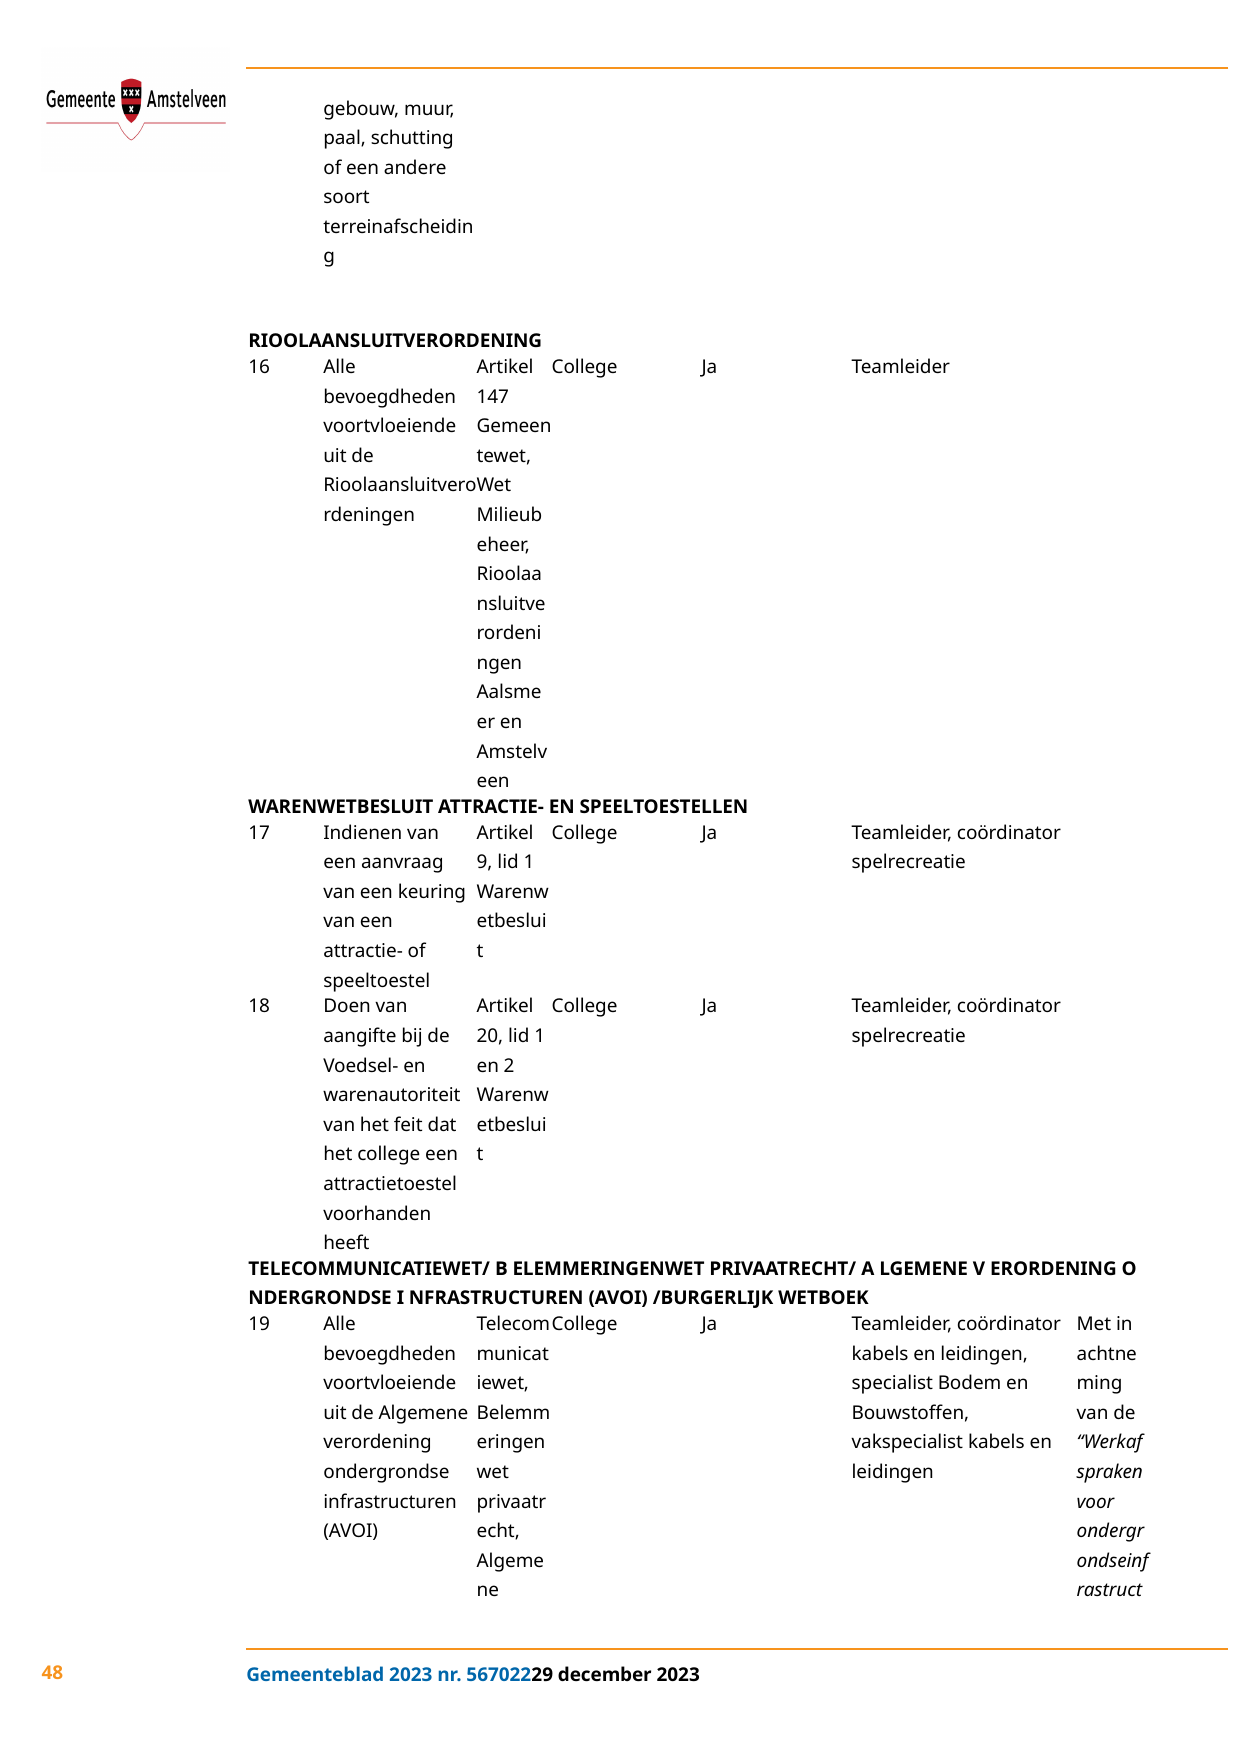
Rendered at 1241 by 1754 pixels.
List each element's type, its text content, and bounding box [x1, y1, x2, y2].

table_cell WARENWETBESLUIT ATTRACTIE- EN SPEELTOESTELLEN [248, 793, 1152, 819]
table_cell [851, 95, 1076, 328]
table_cell Teamleider [851, 353, 1076, 793]
table_cell gebouw, muur, paal, schutting of een andere soort terreinafscheiding [323, 95, 476, 328]
table_cell [248, 95, 323, 328]
picture [41, 47, 231, 172]
table_cell Teamleider, coördinator kabels en leidingen, specialist Bodem en Bouwstoffen, vakspecialist kabels en leidingen [851, 1310, 1076, 1602]
table_cell 17 [248, 819, 323, 993]
table_cell [1076, 819, 1152, 993]
table_cell Met in achtneming van de “Werkafspraken voor ondergrondseinfrastruct [1076, 1310, 1152, 1602]
table_cell [1076, 353, 1152, 793]
table_cell Artikel 147 Gemeentewet, Wet Milieubeheer, Rioolaansluitverordeningen Aalsmeer en Amstelveen [476, 353, 551, 793]
table_cell Telecommunicatiewet, Belemmeringenwet privaatrecht, Algemene [476, 1310, 551, 1602]
table_cell Alle bevoegdheden voortvloeiende uit de Algemene verordening ondergrondse infrastructuren (AVOI) [323, 1310, 476, 1602]
table_cell [551, 95, 701, 328]
table_cell College [551, 353, 701, 793]
table_cell Ja [701, 1310, 851, 1602]
table_cell Doen van aangifte bij de Voedsel- en warenautoriteit van het feit dat het college een attractietoestel voorhanden heeft [323, 993, 476, 1255]
table_cell 19 [248, 1310, 323, 1602]
table_cell [1076, 95, 1152, 328]
table_cell Teamleider, coördinator spelrecreatie [851, 819, 1076, 993]
table_cell Artikel 9, lid 1 Warenwetbesluit [476, 819, 551, 993]
table_cell 18 [248, 993, 323, 1255]
table_cell College [551, 1310, 701, 1602]
table_cell [476, 95, 551, 328]
table_cell 16 [248, 353, 323, 793]
table_cell Ja [701, 993, 851, 1255]
table_cell Alle bevoegdheden voortvloeiende uit de Rioolaansluitverordeningen [323, 353, 476, 793]
table_cell Ja [701, 353, 851, 793]
table_cell Indienen van een aanvraag van een keuring van een attractie- of speeltoestel [323, 819, 476, 993]
table_cell College [551, 819, 701, 993]
table_cell Teamleider, coördinator spelrecreatie [851, 993, 1076, 1255]
table_cell Artikel 20, lid 1 en 2 Warenwetbesluit [476, 993, 551, 1255]
table_cell College [551, 993, 701, 1255]
table_cell TELECOMMUNICATIEWET/ B ELEMMERINGENWET PRIVAATRECHT/ A LGEMENE V ERORDENING O NDERGRONDSE I NFRASTRUCTUREN (AVOI) /BURGERLIJK WETBOEK [248, 1255, 1152, 1310]
table_cell [1076, 993, 1152, 1255]
table_cell [701, 95, 851, 328]
table_cell Ja [701, 819, 851, 993]
table_cell RIOOLAANSLUITVERORDENING [248, 328, 1152, 353]
